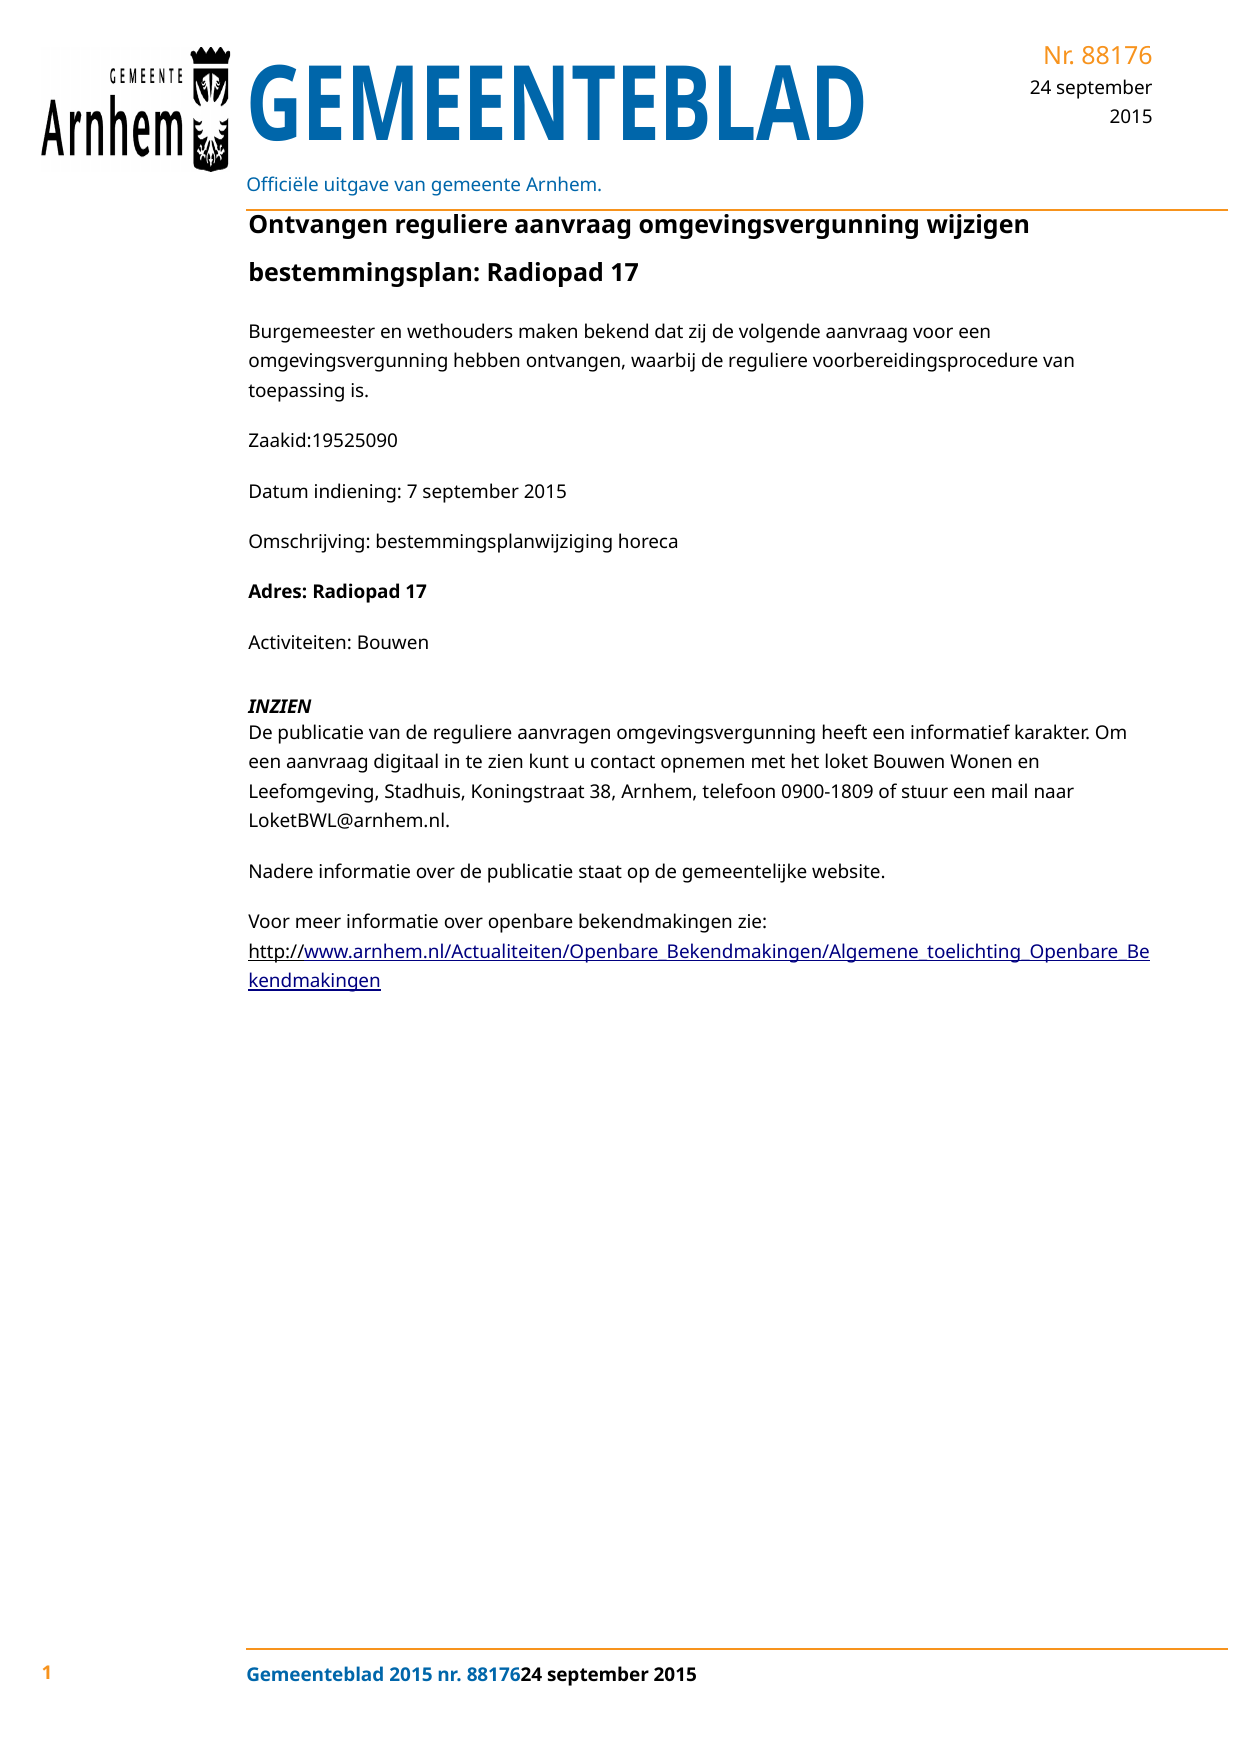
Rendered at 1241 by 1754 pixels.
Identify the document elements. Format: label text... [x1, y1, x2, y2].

text De publicatie van de reguliere aanvragen omgevingsvergunning heeft een informatief karakter. Om een aanvraag digitaal in te zien kunt u contact opnemen met het loket Bouwen Wonen en Leefomgeving, Stadhuis, Koningstraat 38, Arnhem, telefoon 0900-1809 of stuur een mail naar LoketBWL@arnhem.nl. [248, 719, 1152, 833]
text Omschrijving: bestemmingsplanwijziging horeca [248, 528, 1152, 554]
text Burgemeester en wethouders maken bekend dat zij de volgende aanvraag voor een omgevingsvergunning hebben ontvangen, waarbij de reguliere voorbereidingsprocedure van toepassing is. [248, 318, 1152, 403]
text Datum indiening: 7 september 2015 [248, 478, 1152, 504]
text Adres: Radiopad 17 [248, 579, 1152, 604]
picture [41, 47, 231, 172]
text Zaakid:19525090 [248, 427, 1152, 453]
text Activiteiten: Bouwen [248, 629, 1152, 655]
text Nadere informatie over de publicatie staat op de gemeentelijke website. [248, 858, 1152, 884]
text Ontvangen reguliere aanvraag omgevingsvergunning wijzigen bestemmingsplan: Radiopad 17 [248, 211, 1152, 288]
text Voor meer informatie over openbare bekendmakingen zie: http://www.arnhem.nl/Actualiteiten/Openbare_Bekendmakingen/Algemene_toelichting_Openbare_Bekendmakingen [248, 908, 1152, 993]
text INZIEN [248, 693, 1152, 719]
